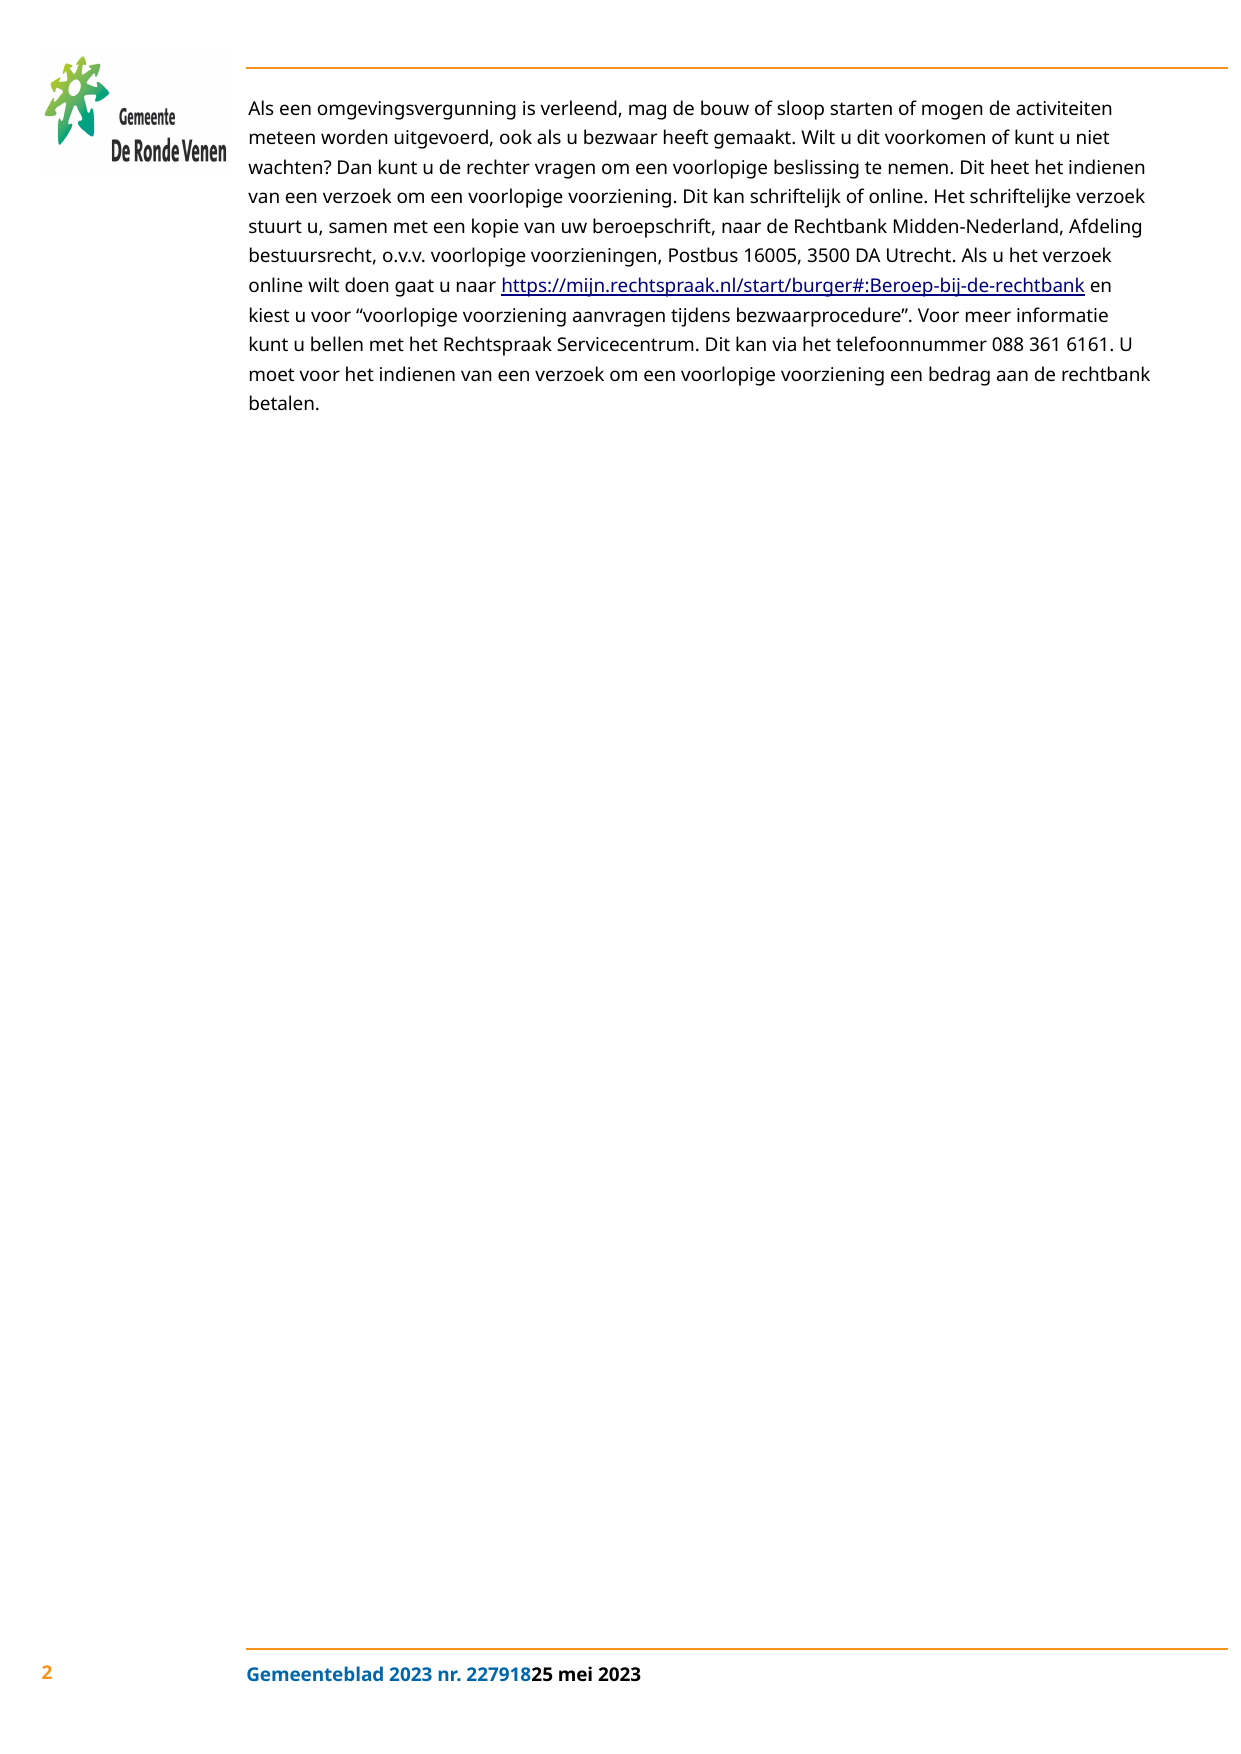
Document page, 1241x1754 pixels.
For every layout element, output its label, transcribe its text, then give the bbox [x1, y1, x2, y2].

text Als een omgevingsvergunning is verleend, mag de bouw of sloop starten of mogen de activiteiten meteen worden uitgevoerd, ook als u bezwaar heeft gemaakt. Wilt u dit voorkomen of kunt u niet wachten? Dan kunt u de rechter vragen om een voorlopige beslissing te nemen. Dit heet het indienen van een verzoek om een voorlopige voorziening. Dit kan schriftelijk of online. Het schriftelijke verzoek stuurt u, samen met een kopie van uw beroepschrift, naar de Rechtbank Midden-Nederland, Afdeling bestuursrecht, o.v.v. voorlopige voorzieningen, Postbus 16005, 3500 DA Utrecht. Als u het verzoek online wilt doen gaat u naar https://mijn.rechtspraak.nl/start/burger#:Beroep-bij-de-rechtbank en kiest u voor “voorlopige voorziening aanvragen tijdens bezwaarprocedure”. Voor meer informatie kunt u bellen met het Rechtspraak Servicecentrum. Dit kan via het telefoonnummer 088 361 6161. U moet voor het indienen van een verzoek om een voorlopige voorziening een bedrag aan de rechtbank betalen. [248, 95, 1152, 416]
picture [41, 47, 231, 172]
